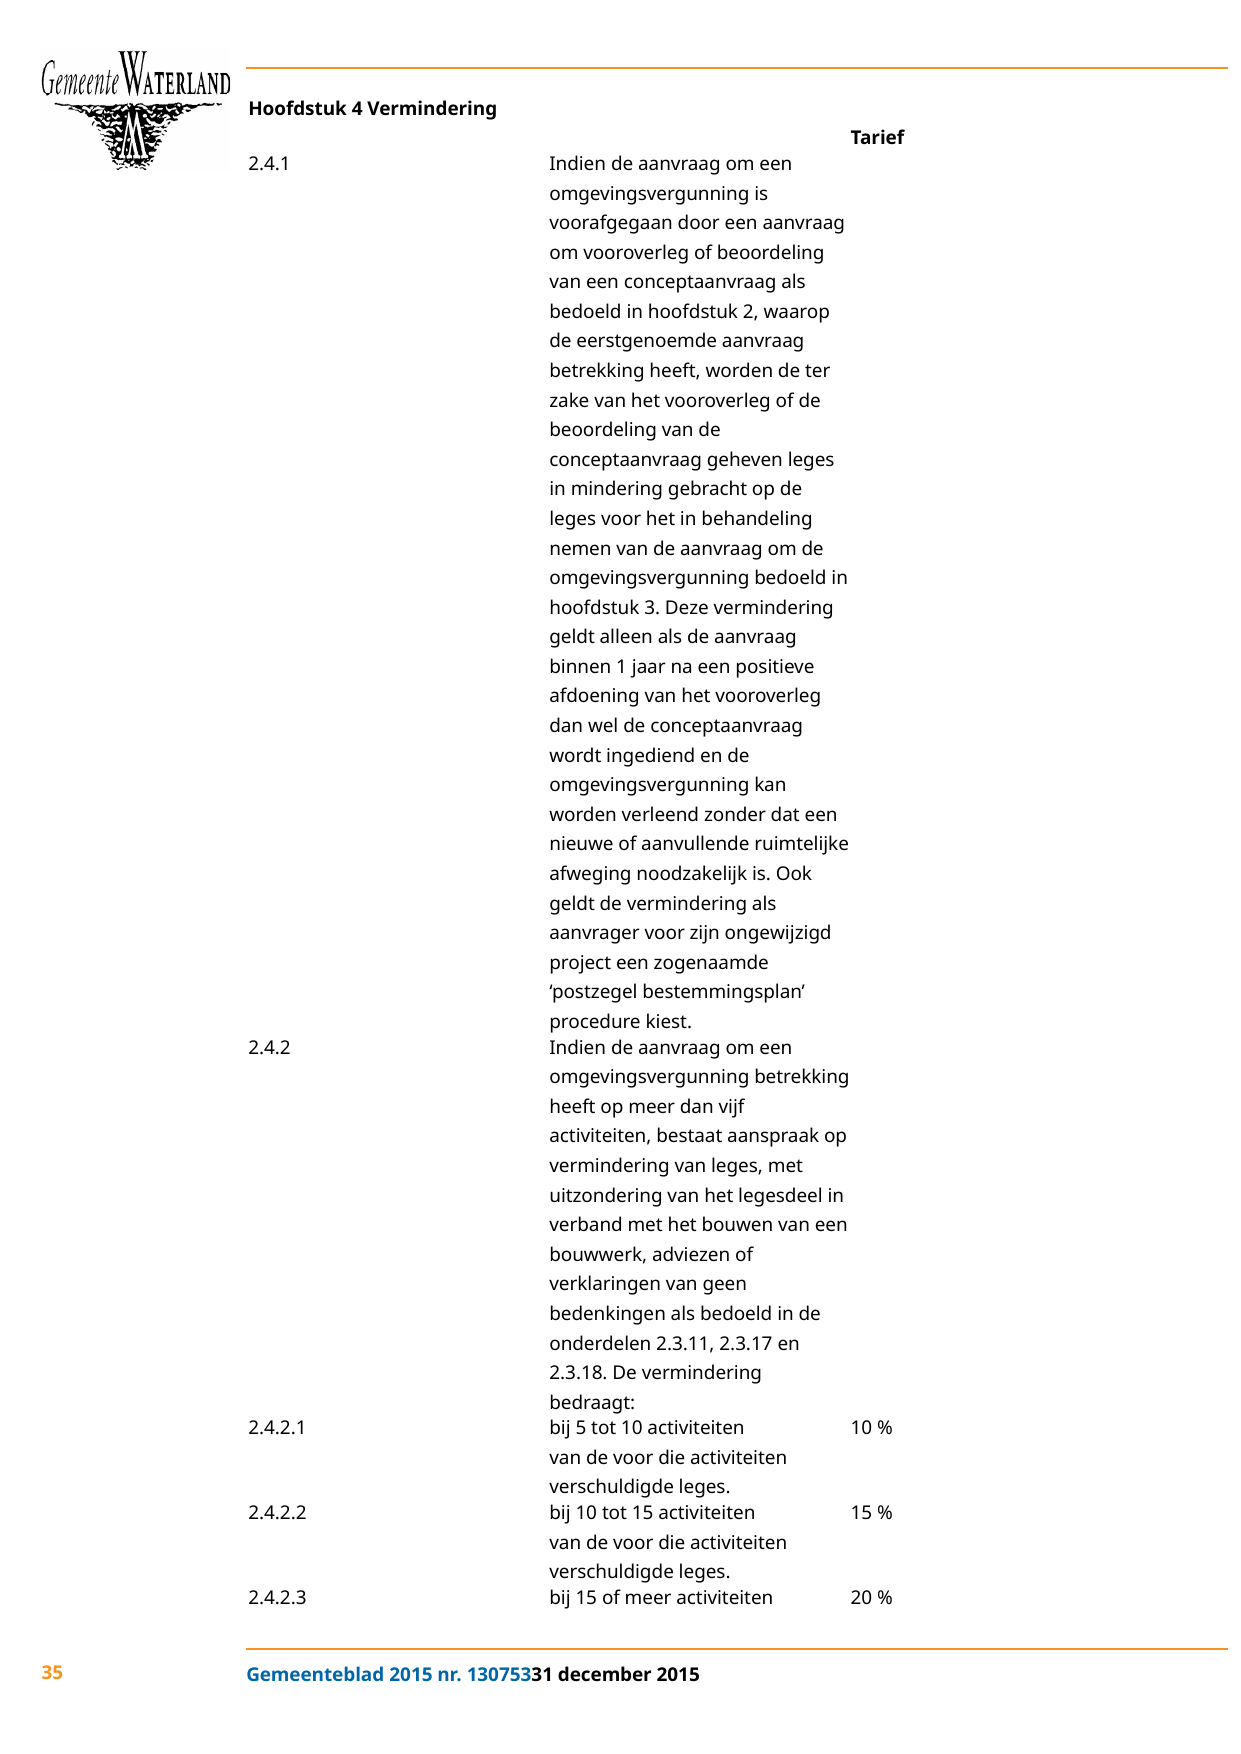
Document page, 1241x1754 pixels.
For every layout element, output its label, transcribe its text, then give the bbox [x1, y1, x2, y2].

table_cell Indien de aanvraag om een omgevingsvergunning betrekking heeft op meer dan vijf activiteiten, bestaat aanspraak op vermindering van leges, met uitzondering van het legesdeel in verband met het bouwen van een bouwwerk, adviezen of verklaringen van geen bedenkingen als bedoeld in de onderdelen 2.3.11, 2.3.17 en 2.3.18. De vermindering bedraagt: [549, 1034, 850, 1414]
table_cell 15 % [850, 1500, 1152, 1584]
table_cell bij 15 of meer activiteiten [549, 1584, 850, 1610]
table_cell Indien de aanvraag om een omgevingsvergunning is voorafgegaan door een aanvraag om vooroverleg of beoordeling van een conceptaanvraag als bedoeld in hoofdstuk 2, waarop de eerstgenoemde aanvraag betrekking heeft, worden de ter zake van het vooroverleg of de beoordeling van de conceptaanvraag geheven leges in mindering gebracht op de leges voor het in behandeling nemen van de aanvraag om de omgevingsvergunning bedoeld in hoofdstuk 3. Deze vermindering geldt alleen als de aanvraag binnen 1 jaar na een positieve afdoening van het vooroverleg dan wel de conceptaanvraag wordt ingediend en de omgevingsvergunning kan worden verleend zonder dat een nieuwe of aanvullende ruimtelijke afweging noodzakelijk is. Ook geldt de vermindering als aanvrager voor zijn on­ge­wij­zigd project een zogenaamde ‘postzegel bestemmingsplan’ procedure kiest. [549, 150, 850, 1034]
table_cell bij 10 tot 15 activiteiten van de voor die activiteiten verschuldigde leges. [549, 1500, 850, 1584]
table_cell 2.4.2.3 [248, 1584, 549, 1610]
table_cell 2.4.2.1 [248, 1415, 549, 1499]
picture [41, 47, 231, 172]
text Hoofdstuk 4 Vermindering [248, 95, 1152, 121]
table_cell 2.4.1 [248, 150, 549, 1034]
table_cell [850, 150, 1152, 1034]
table_header [549, 125, 850, 150]
table_cell 20 % [850, 1584, 1152, 1610]
table_cell [850, 1034, 1152, 1414]
table_cell 2.4.2.2 [248, 1500, 549, 1584]
table_cell bij 5 tot 10 activiteiten van de voor die activiteiten verschuldigde leges. [549, 1415, 850, 1499]
table_cell 10 % [850, 1415, 1152, 1499]
table_cell 2.4.2 [248, 1034, 549, 1414]
table_header Tarief [850, 125, 1152, 150]
table_header [248, 125, 549, 150]
